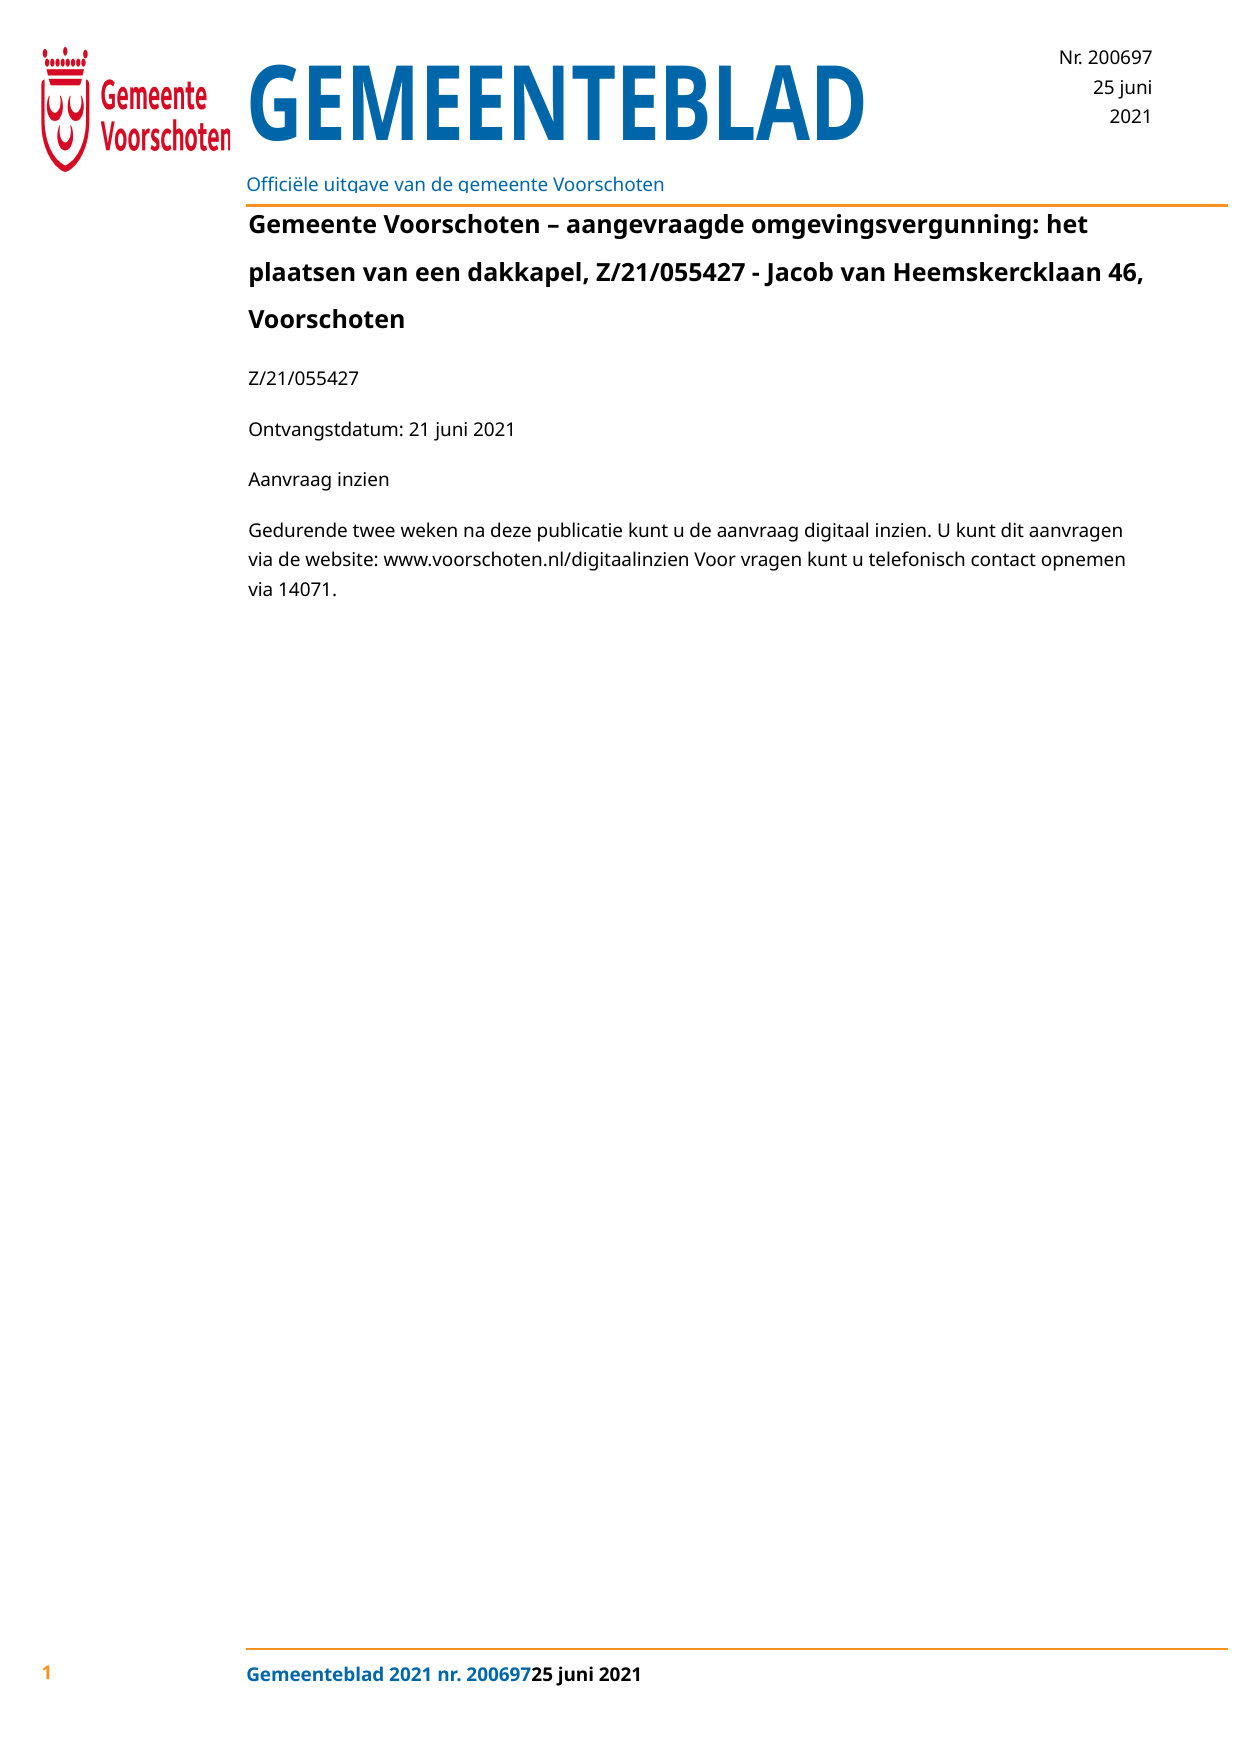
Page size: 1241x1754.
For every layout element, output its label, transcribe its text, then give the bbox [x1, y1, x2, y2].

picture [41, 47, 231, 172]
text Aanvraag inzien [248, 466, 1152, 492]
text Z/21/055427 [248, 366, 1152, 391]
text Ontvangstdatum: 21 juni 2021 [248, 416, 1152, 442]
text Gedurende twee weken na deze publicatie kunt u de aanvraag digitaal inzien. U kunt dit aanvragen via de website: www.voorschoten.nl/digitaalinzien Voor vragen kunt u telefonisch contact opnemen via 14071. [248, 517, 1152, 602]
text Gemeente Voorschoten – aangevraagde omgevingsvergunning: het plaatsen van een dakkapel, Z/21/055427 - Jacob van Heemskercklaan 46, Voorschoten [248, 207, 1152, 336]
